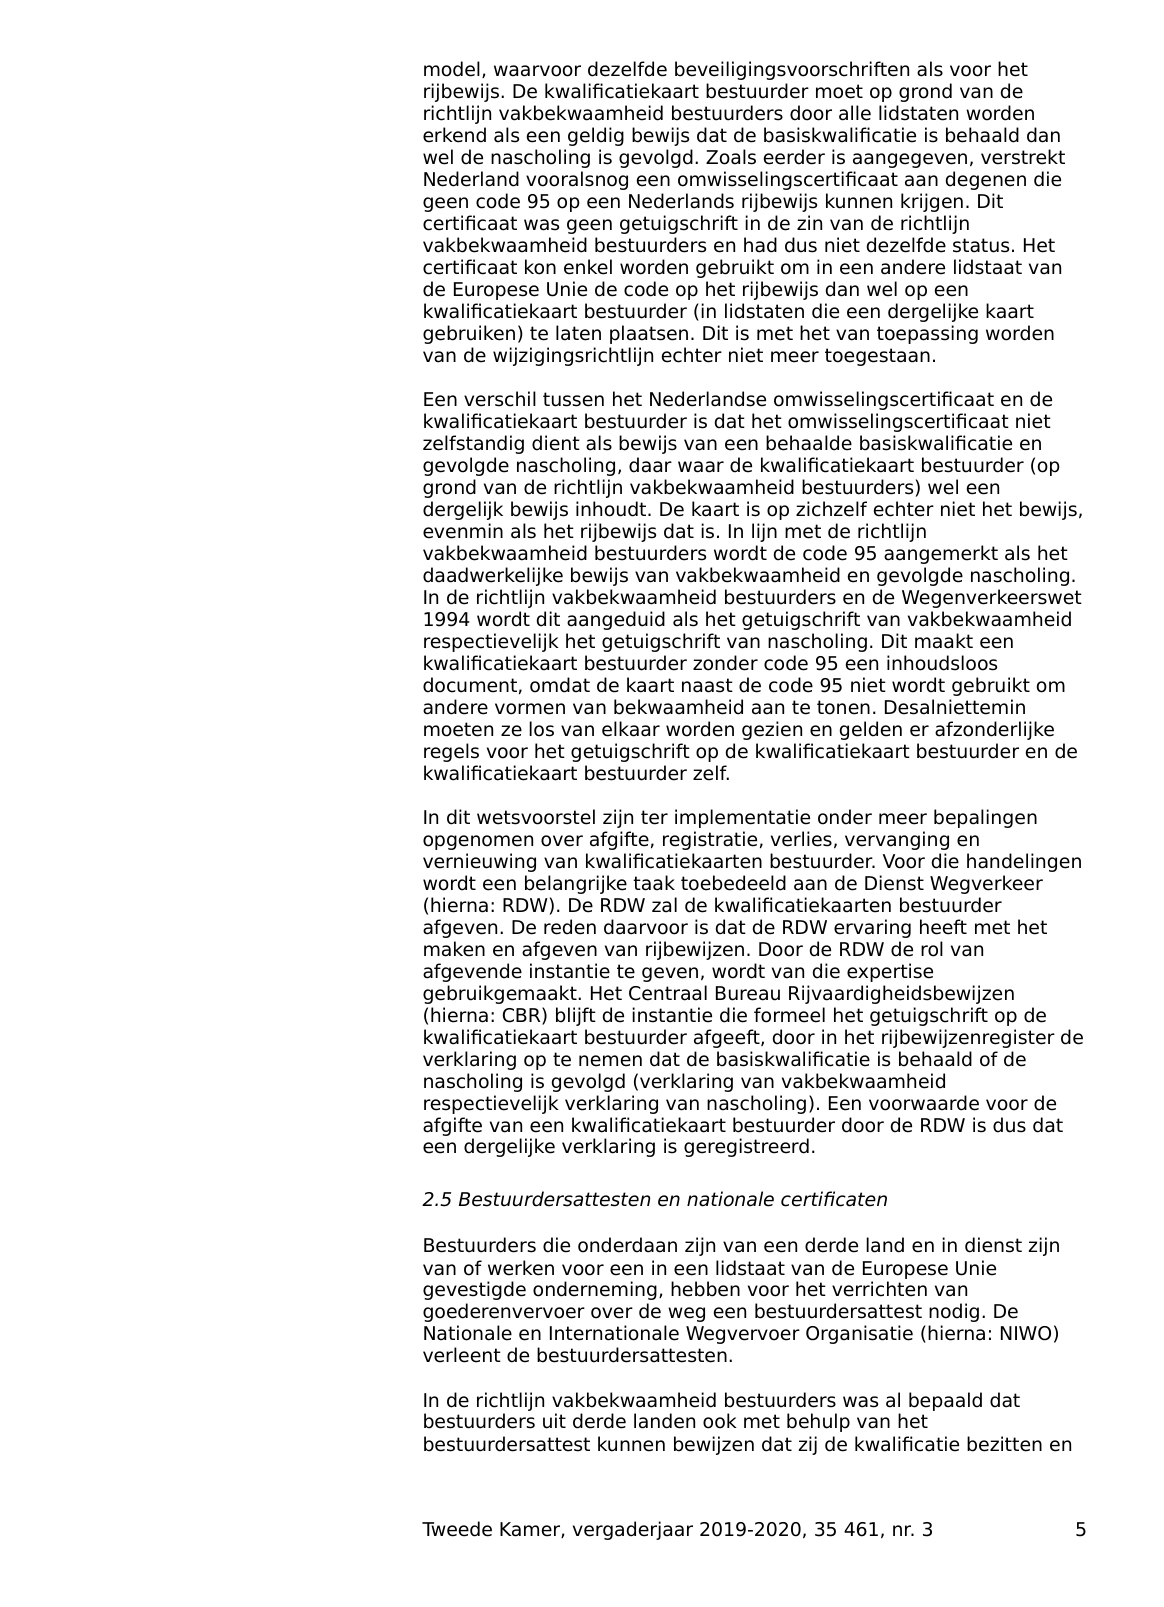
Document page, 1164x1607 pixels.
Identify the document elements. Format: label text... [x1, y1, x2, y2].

text In de richtlijn vakbekwaamheid bestuurders was al bepaald dat bestuurders uit derde landen ook met behulp van het bestuurdersattest kunnen bewijzen dat zij de kwalificatie bezitten en [422, 1389, 1087, 1455]
text Bestuurders die onderdaan zijn van een derde land en in dienst zijn van of werken voor een in een lidstaat van de Europese Unie gevestigde onderneming, hebben voor het verrichten van goederenvervoer over de weg een bestuurdersattest nodig. De Nationale en Internationale Wegvervoer Organisatie (hierna: NIWO) verleent de bestuurdersattesten. [422, 1235, 1087, 1367]
text Een verschil tussen het Nederlandse omwisselingscertificaat en de kwalificatiekaart bestuurder is dat het omwisselingscertificaat niet zelfstandig dient als bewijs van een behaalde basiskwalificatie en gevolgde nascholing, daar waar de kwalificatiekaart bestuurder (op grond van de richtlijn vakbekwaamheid bestuurders) wel een dergelijk bewijs inhoudt. De kaart is op zichzelf echter niet het bewijs, evenmin als het rijbewijs dat is. In lijn met de richtlijn vakbekwaamheid bestuurders wordt de code 95 aangemerkt als het daadwerkelijke bewijs van vakbekwaamheid en gevolgde nascholing. In de richtlijn vakbekwaamheid bestuurders en de Wegenverkeerswet 1994 wordt dit aangeduid als het getuigschrift van vakbekwaamheid respectievelijk het getuigschrift van nascholing. Dit maakt een kwalificatiekaart bestuurder zonder code 95 een inhoudsloos document, omdat de kaart naast de code 95 niet wordt gebruikt om andere vormen van bekwaamheid aan te tonen. Desalniettemin moeten ze los van elkaar worden gezien en gelden er afzonderlijke regels voor het getuigschrift op de kwalificatiekaart bestuurder en de kwalificatiekaart bestuurder zelf. [422, 389, 1087, 784]
text model, waarvoor dezelfde beveiligingsvoorschriften als voor het rijbewijs. De kwalificatiekaart bestuurder moet op grond van de richtlijn vakbekwaamheid bestuurders door alle lidstaten worden erkend als een geldig bewijs dat de basiskwalificatie is behaald dan wel de nascholing is gevolgd. Zoals eerder is aangegeven, verstrekt Nederland vooralsnog een omwisselingscertificaat aan degenen die geen code 95 op een Nederlands rijbewijs kunnen krijgen. Dit certificaat was geen getuigschrift in de zin van de richtlijn vakbekwaamheid bestuurders en had dus niet dezelfde status. Het certificaat kon enkel worden gebruikt om in een andere lidstaat van de Europese Unie de code op het rijbewijs dan wel op een kwalificatiekaart bestuurder (in lidstaten die een dergelijke kaart gebruiken) te laten plaatsen. Dit is met het van toepassing worden van de wijzigingsrichtlijn echter niet meer toegestaan. [422, 59, 1087, 367]
text In dit wetsvoorstel zijn ter implementatie onder meer bepalingen opgenomen over afgifte, registratie, verlies, vervanging en vernieuwing van kwalificatiekaarten bestuurder. Voor die handelingen wordt een belangrijke taak toebedeeld aan de Dienst Wegverkeer (hierna: RDW). De RDW zal de kwalificatiekaarten bestuurder afgeven. De reden daarvoor is dat de RDW ervaring heeft met het maken en afgeven van rijbewijzen. Door de RDW de rol van afgevende instantie te geven, wordt van die expertise gebruikgemaakt. Het Centraal Bureau Rijvaardigheidsbewijzen (hierna: CBR) blijft de instantie die formeel het getuigschrift op de kwalificatiekaart bestuurder afgeeft, door in het rijbewijzenregister de verklaring op te nemen dat de basiskwalificatie is behaald of de nascholing is gevolgd (verklaring van vakbekwaamheid respectievelijk verklaring van nascholing). Een voorwaarde voor de afgifte van een kwalificatiekaart bestuurder door de RDW is dus dat een dergelijke verklaring is geregistreerd. [422, 807, 1087, 1158]
subtitle 2.5 Bestuurdersattesten en nationale certificaten [422, 1188, 1087, 1210]
